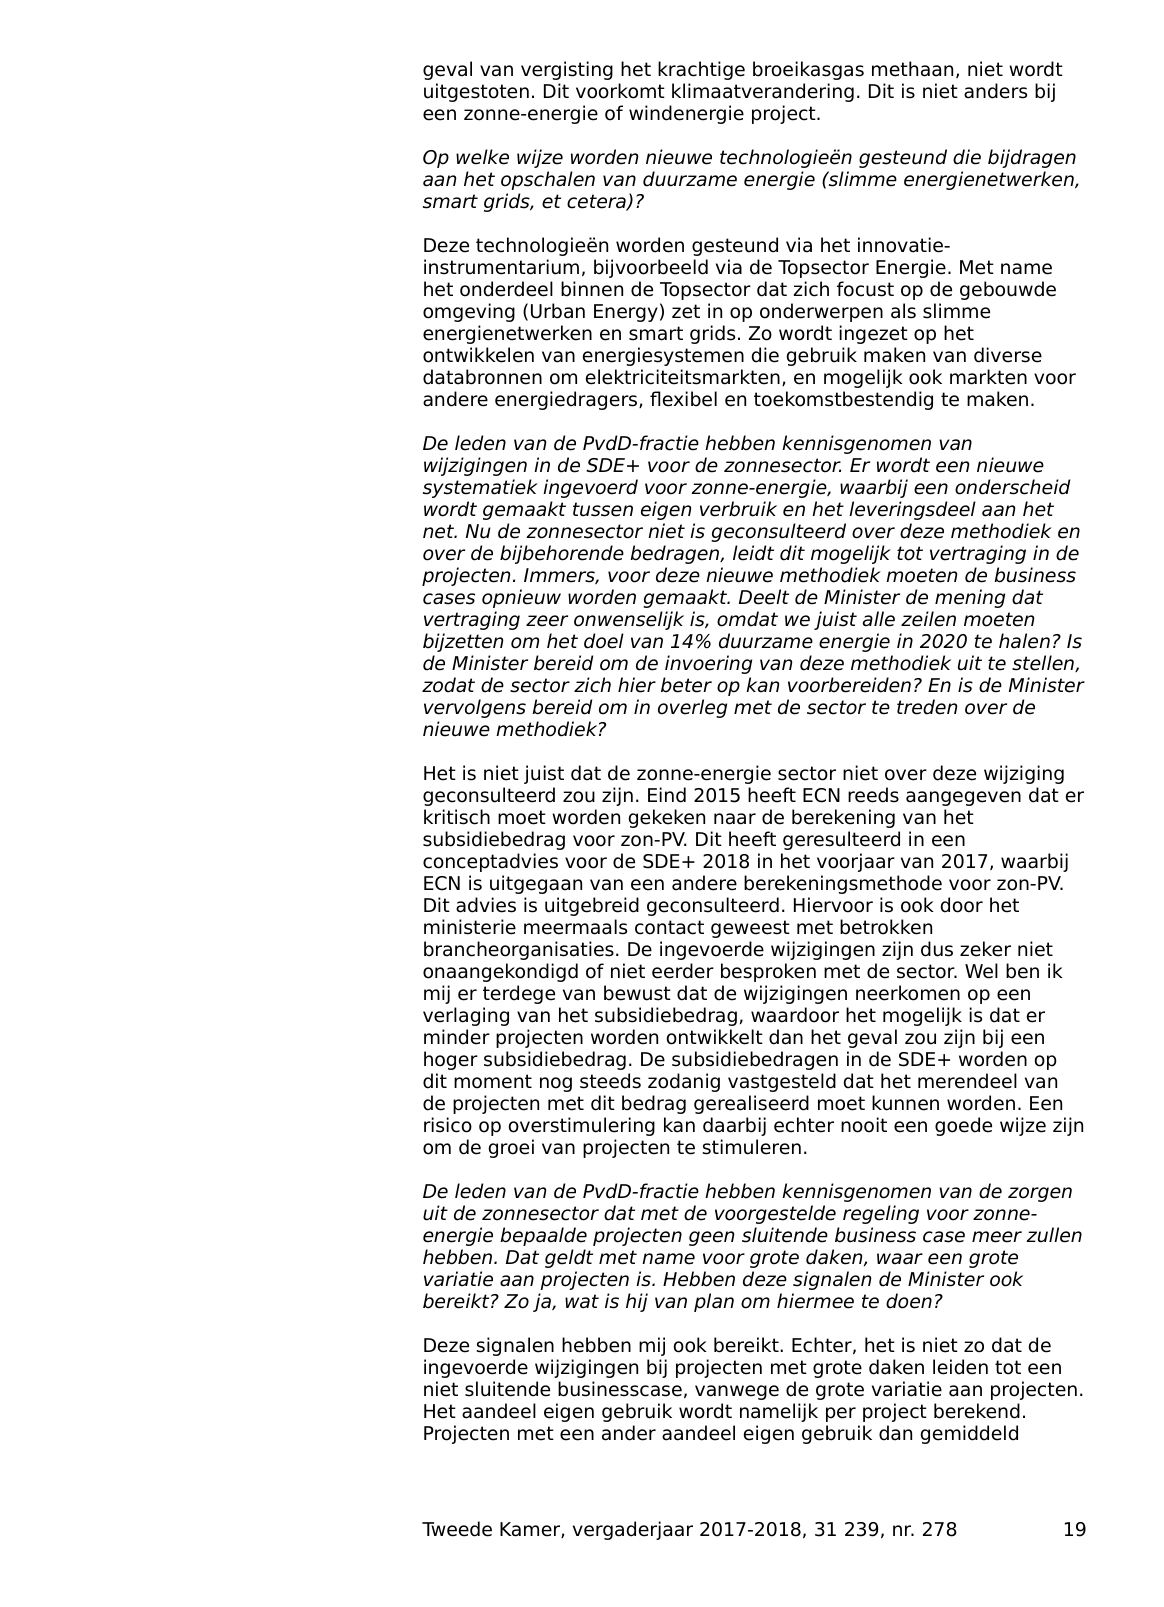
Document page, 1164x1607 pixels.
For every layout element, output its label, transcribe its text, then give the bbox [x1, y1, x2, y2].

text De leden van de PvdD-fractie hebben kennisgenomen van wijzigingen in de SDE+ voor de zonnesector. Er wordt een nieuwe systematiek ingevoerd voor zonne-energie, waarbij een onderscheid wordt gemaakt tussen eigen verbruik en het leveringsdeel aan het net. Nu de zonnesector niet is geconsulteerd over deze methodiek en over de bijbehorende bedragen, leidt dit mogelijk tot vertraging in de projecten. Immers, voor deze nieuwe methodiek moeten de business cases opnieuw worden gemaakt. Deelt de Minister de mening dat vertraging zeer onwenselijk is, omdat we juist alle zeilen moeten bijzetten om het doel van 14% duurzame energie in 2020 te halen? Is de Minister bereid om de invoering van deze methodiek uit te stellen, zodat de sector zich hier beter op kan voorbereiden? En is de Minister vervolgens bereid om in overleg met de sector te treden over de nieuwe methodiek? [422, 433, 1087, 741]
text geval van vergisting het krachtige broeikasgas methaan, niet wordt uitgestoten. Dit voorkomt klimaatverandering. Dit is niet anders bij een zonne-energie of windenergie project. [422, 59, 1087, 125]
text Deze signalen hebben mij ook bereikt. Echter, het is niet zo dat de ingevoerde wijzigingen bij projecten met grote daken leiden tot een niet sluitende businesscase, vanwege de grote variatie aan projecten. Het aandeel eigen gebruik wordt namelijk per project berekend. Projecten met een ander aandeel eigen gebruik dan gemiddeld [422, 1335, 1087, 1445]
text Op welke wijze worden nieuwe technologieën gesteund die bijdragen aan het opschalen van duurzame energie (slimme energienetwerken, smart grids, et cetera)? [422, 147, 1087, 213]
text De leden van de PvdD-fractie hebben kennisgenomen van de zorgen uit de zonnesector dat met de voorgestelde regeling voor zonne-energie bepaalde projecten geen sluitende business case meer zullen hebben. Dat geldt met name voor grote daken, waar een grote variatie aan projecten is. Hebben deze signalen de Minister ook bereikt? Zo ja, wat is hij van plan om hiermee te doen? [422, 1181, 1087, 1313]
text Deze technologieën worden gesteund via het innovatie-instrumentarium, bijvoorbeeld via de Topsector Energie. Met name het onderdeel binnen de Topsector dat zich focust op de gebouwde omgeving (Urban Energy) zet in op onderwerpen als slimme energienetwerken en smart grids. Zo wordt ingezet op het ontwikkelen van energiesystemen die gebruik maken van diverse databronnen om elektriciteitsmarkten, en mogelijk ook markten voor andere energiedragers, flexibel en toekomstbestendig te maken. [422, 235, 1087, 411]
text Het is niet juist dat de zonne-energie sector niet over deze wijziging geconsulteerd zou zijn. Eind 2015 heeft ECN reeds aangegeven dat er kritisch moet worden gekeken naar de berekening van het subsidiebedrag voor zon-PV. Dit heeft geresulteerd in een conceptadvies voor de SDE+ 2018 in het voorjaar van 2017, waarbij ECN is uitgegaan van een andere berekeningsmethode voor zon-PV. Dit advies is uitgebreid geconsulteerd. Hiervoor is ook door het ministerie meermaals contact geweest met betrokken brancheorganisaties. De ingevoerde wijzigingen zijn dus zeker niet onaangekondigd of niet eerder besproken met de sector. Wel ben ik mij er terdege van bewust dat de wijzigingen neerkomen op een verlaging van het subsidiebedrag, waardoor het mogelijk is dat er minder projecten worden ontwikkelt dan het geval zou zijn bij een hoger subsidiebedrag. De subsidiebedragen in de SDE+ worden op dit moment nog steeds zodanig vastgesteld dat het merendeel van de projecten met dit bedrag gerealiseerd moet kunnen worden. Een risico op overstimulering kan daarbij echter nooit een goede wijze zijn om de groei van projecten te stimuleren. [422, 763, 1087, 1159]
